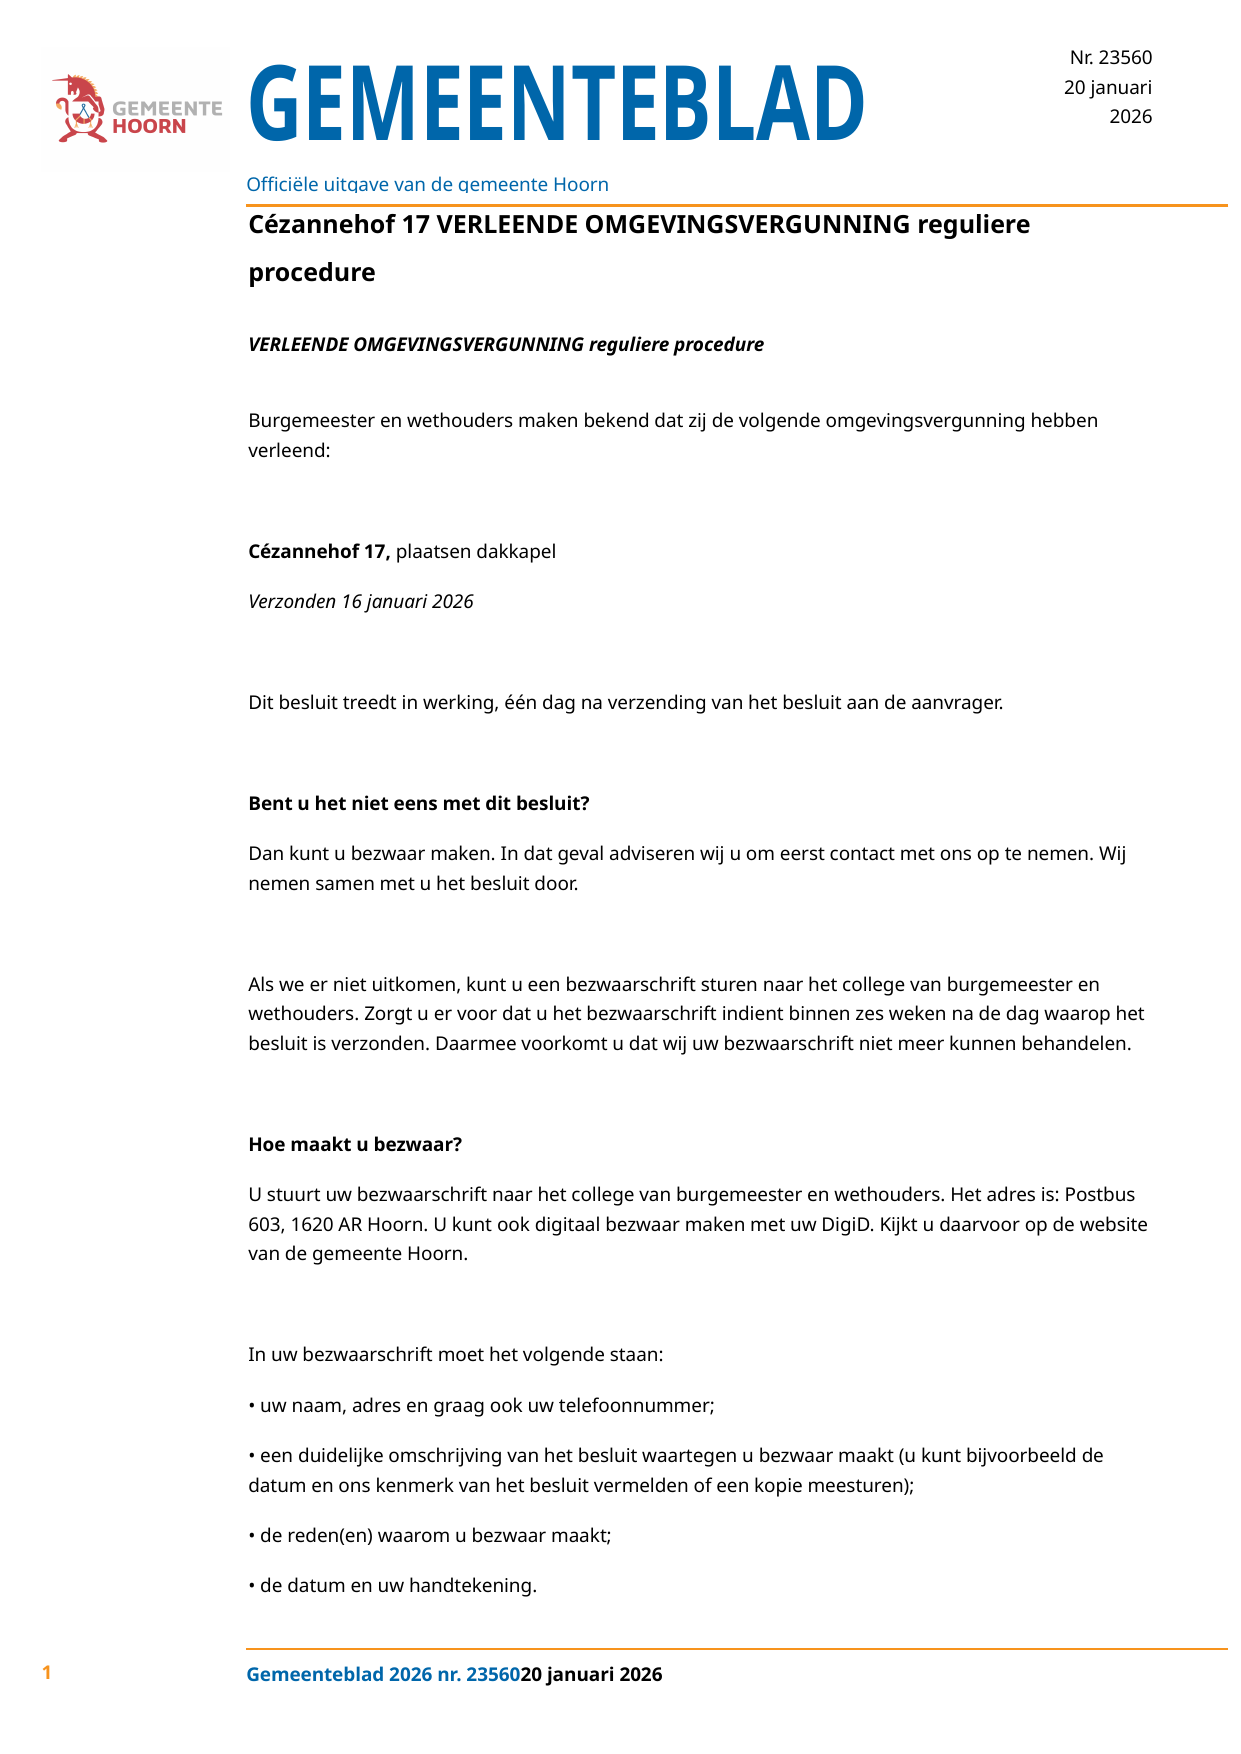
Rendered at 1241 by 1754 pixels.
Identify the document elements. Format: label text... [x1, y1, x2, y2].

text Als we er niet uitkomen, kunt u een bezwaarschrift sturen naar het college van burgemeester en wethouders. Zorgt u er voor dat u het bezwaarschrift indient binnen zes weken na de dag waarop het besluit is verzonden. Daarmee voorkomt u dat wij uw bezwaarschrift niet meer kunnen behandelen. [248, 971, 1152, 1056]
text • de reden(en) waarom u bezwaar maakt; [248, 1522, 1152, 1548]
text Hoe maakt u bezwaar? [248, 1131, 1152, 1157]
text Cézannehof 17 VERLEENDE OMGEVINGSVERGUNNING reguliere procedure [248, 207, 1152, 288]
text U stuurt uw bezwaarschrift naar het college van burgemeester en wethouders. Het adres is: Postbus 603, 1620 AR Hoorn. U kunt ook digitaal bezwaar maken met uw DigiD. Kijkt u daarvoor op de website van de gemeente Hoorn. [248, 1181, 1152, 1266]
text VERLEENDE OMGEVINGSVERGUNNING reguliere procedure [248, 331, 1152, 357]
text Bent u het niet eens met dit besluit? [248, 790, 1152, 816]
text Dit besluit treedt in werking, één dag na verzending van het besluit aan de aanvrager. [248, 689, 1152, 715]
text In uw bezwaarschrift moet het volgende staan: [248, 1341, 1152, 1367]
text • de datum en uw handtekening. [248, 1573, 1152, 1598]
text • een duidelijke omschrijving van het besluit waartegen u bezwaar maakt (u kunt bijvoorbeeld de datum en ons kenmerk van het besluit vermelden of een kopie meesturen); [248, 1442, 1152, 1497]
text Cézannehof 17, plaatsen dakkapel [248, 538, 1152, 564]
text • uw naam, adres en graag ook uw telefoonnummer; [248, 1392, 1152, 1417]
text Dan kunt u bezwaar maken. In dat geval adviseren wij u om eerst contact met ons op te nemen. Wij nemen samen met u het besluit door. [248, 841, 1152, 896]
picture [41, 47, 231, 172]
text Burgemeester en wethouders maken bekend dat zij de volgende omgevingsvergunning hebben verleend: [248, 408, 1152, 463]
text Verzonden 16 januari 2026 [248, 588, 1152, 614]
